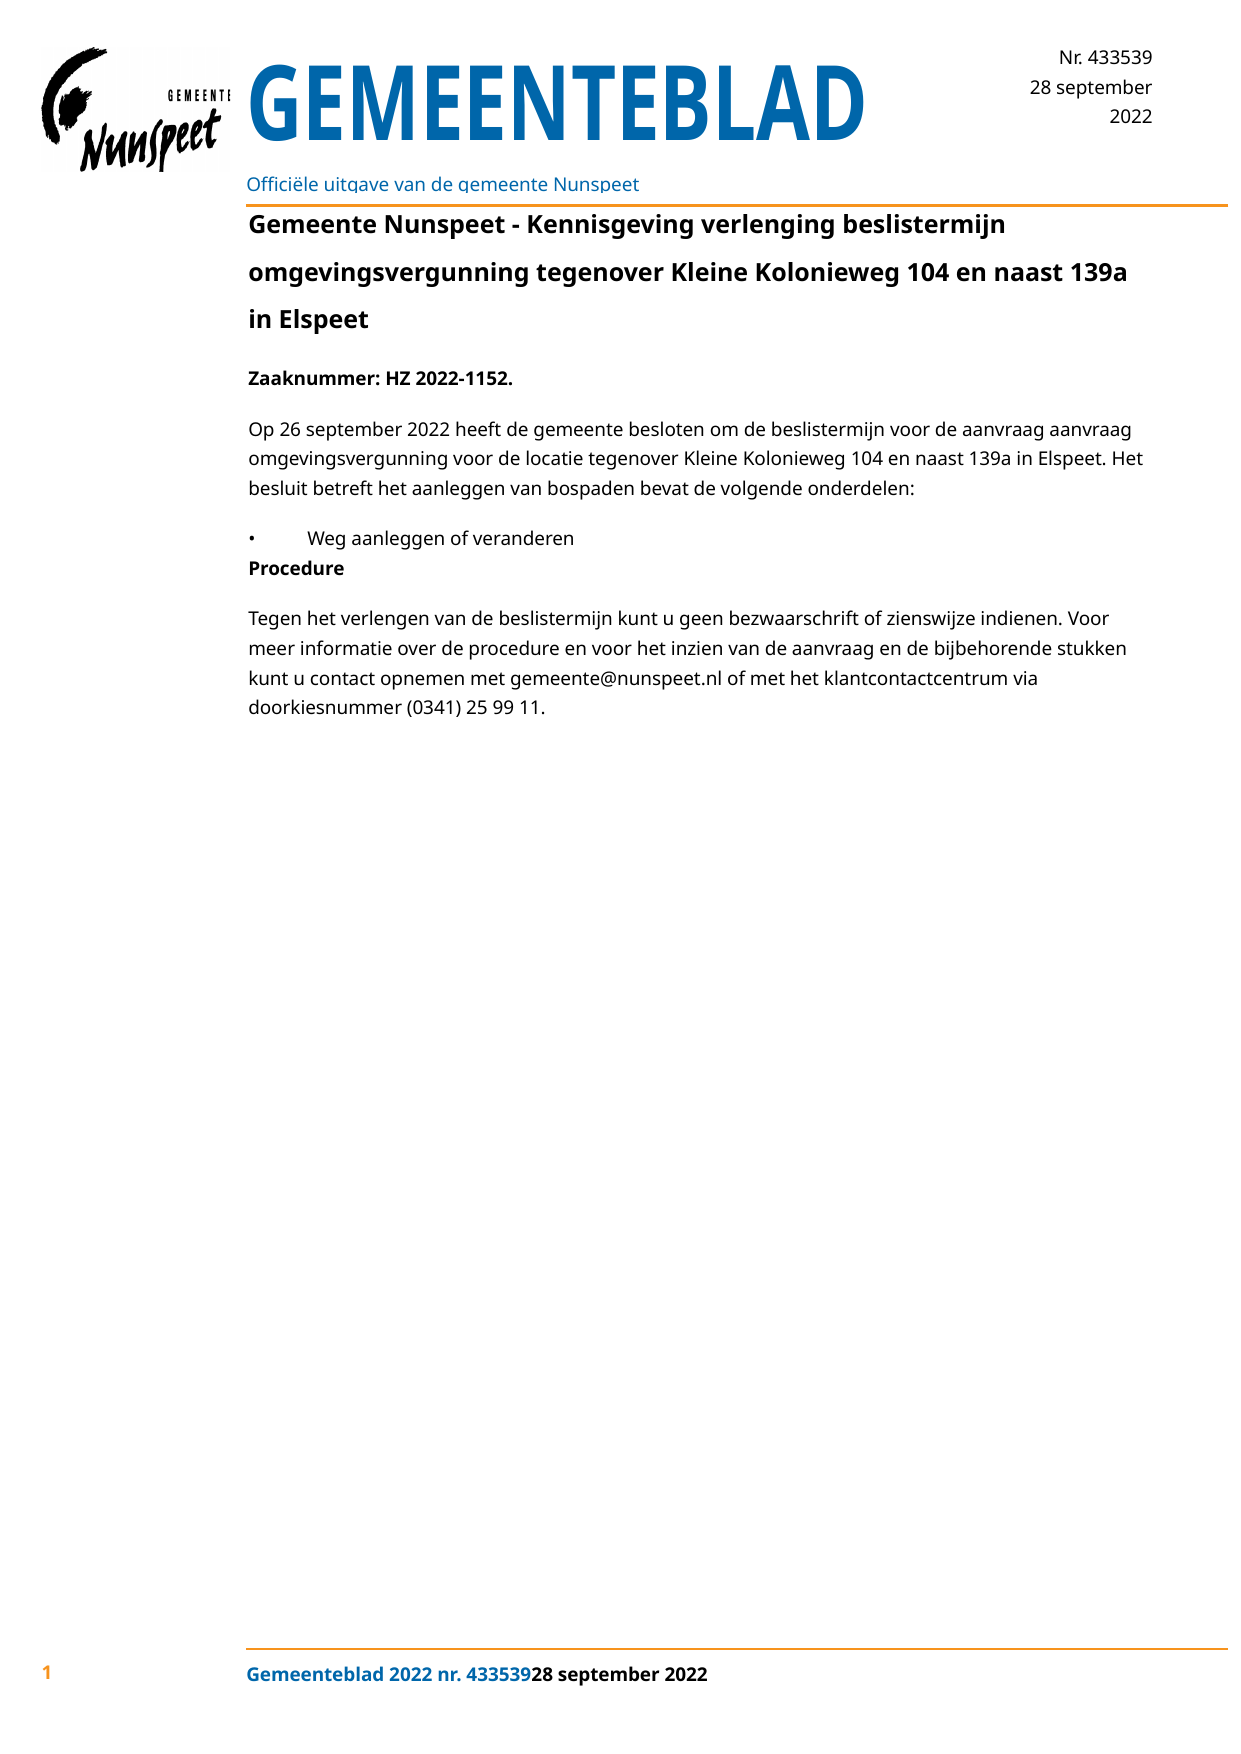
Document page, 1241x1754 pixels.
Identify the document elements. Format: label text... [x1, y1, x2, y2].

list Weg aanleggen of veranderen [248, 526, 1152, 551]
text Procedure [248, 555, 1152, 581]
picture [41, 47, 231, 172]
text Tegen het verlengen van de beslistermijn kunt u geen bezwaarschrift of zienswijze indienen. Voor meer informatie over de procedure en voor het inzien van de aanvraag en de bijbehorende stukken kunt u contact opnemen met gemeente@nunspeet.nl of met het klantcontactcentrum via doorkiesnummer (0341) 25 99 11. [248, 606, 1152, 720]
text Zaaknummer: HZ 2022-1152. [248, 366, 1152, 391]
text Gemeente Nunspeet - Kennisgeving verlenging beslistermijn omgevingsvergunning tegenover Kleine Kolonieweg 104 en naast 139a in Elspeet [248, 207, 1152, 336]
text Op 26 september 2022 heeft de gemeente besloten om de beslistermijn voor de aanvraag aanvraag omgevingsvergunning voor de locatie tegenover Kleine Kolonieweg 104 en naast 139a in Elspeet. Het besluit betreft het aanleggen van bospaden bevat de volgende onderdelen: [248, 416, 1152, 501]
